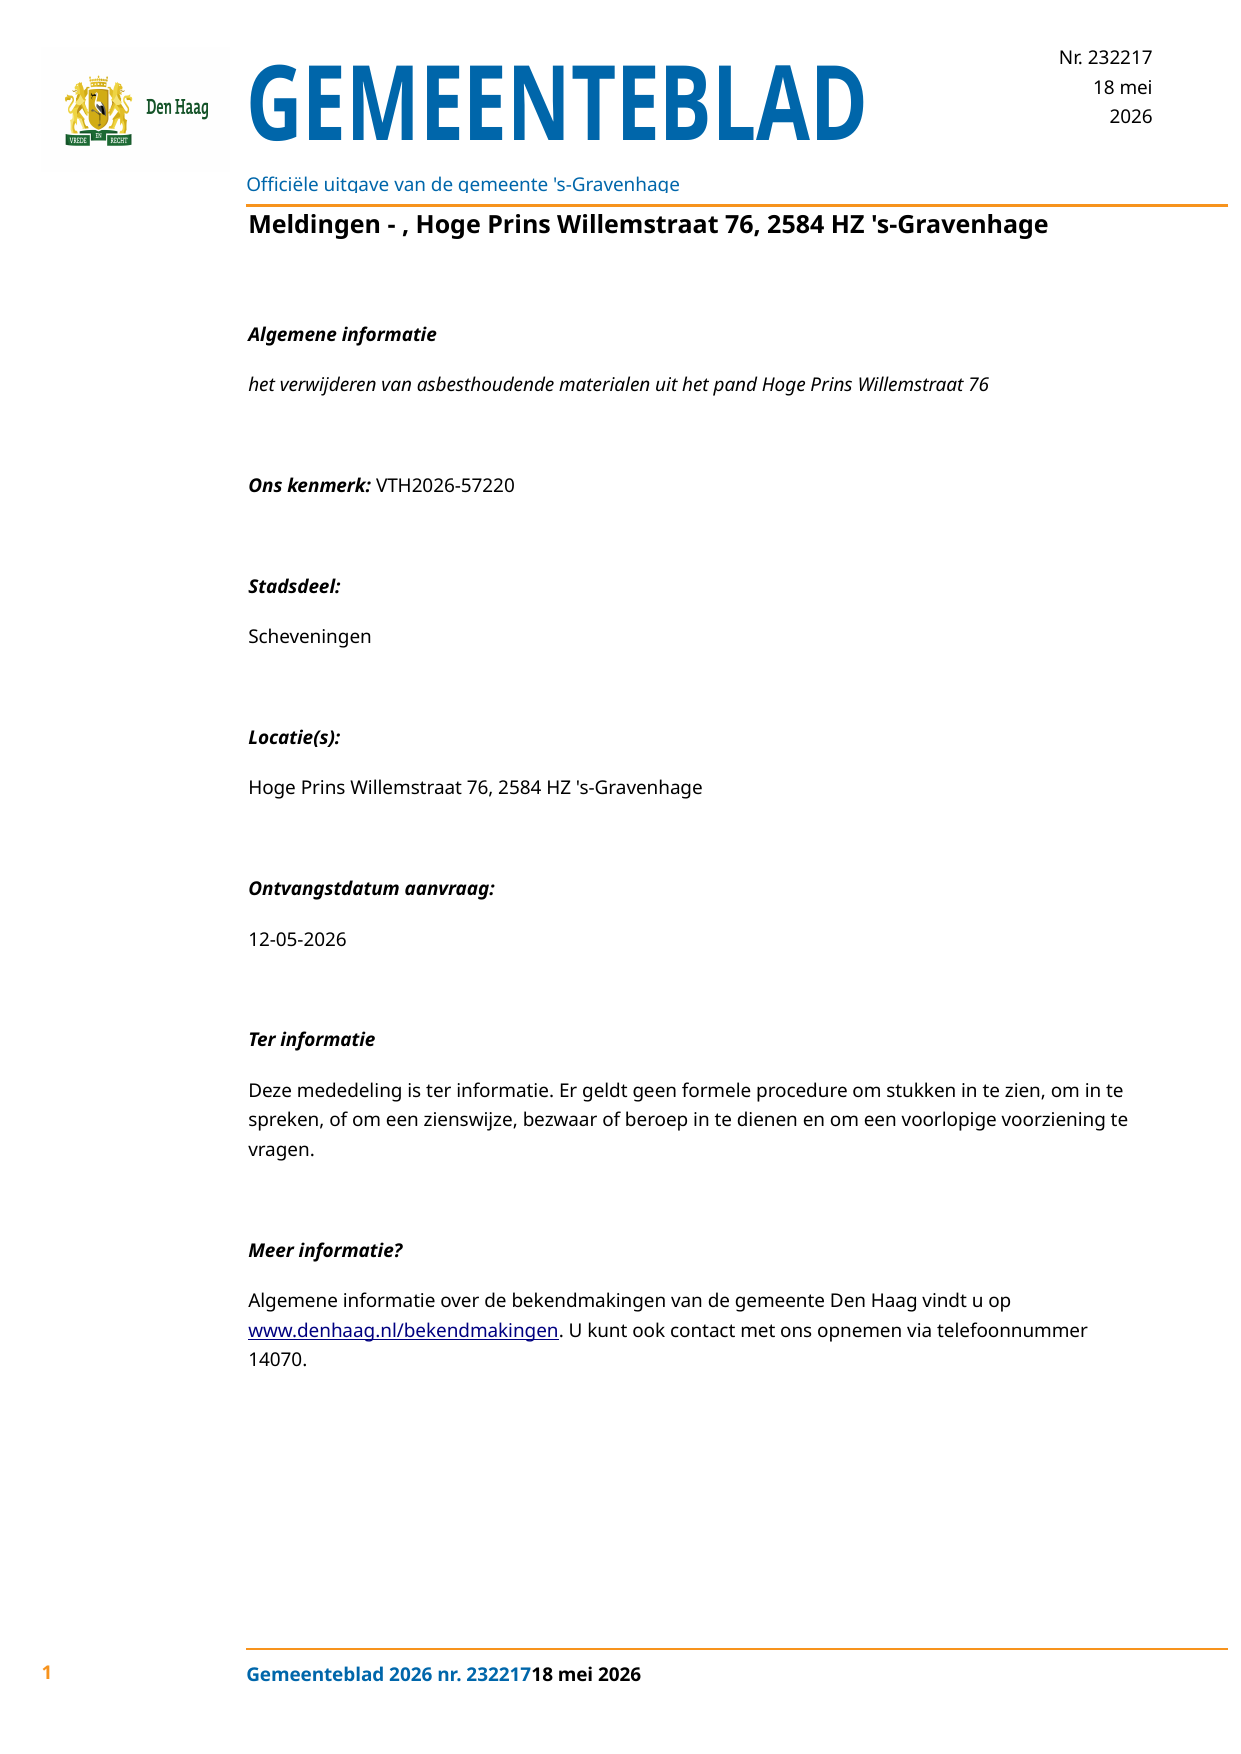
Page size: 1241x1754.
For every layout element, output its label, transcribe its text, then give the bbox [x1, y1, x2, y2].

text Ontvangstdatum aanvraag: [248, 875, 1152, 901]
text Meer informatie? [248, 1237, 1152, 1263]
text Ons kenmerk: VTH2026-57220 [248, 472, 1152, 498]
text het verwijderen van asbesthoudende materialen uit het pand Hoge Prins Willemstraat 76 [248, 371, 1152, 397]
text Algemene informatie over de bekendmakingen van de gemeente Den Haag vindt u op www.denhaag.nl/bekendmakingen. U kunt ook contact met ons opnemen via telefoonnummer 14070. [248, 1287, 1152, 1372]
text Deze mededeling is ter informatie. Er geldt geen formele procedure om stukken in te zien, om in te spreken, of om een zienswijze, bezwaar of beroep in te dienen en om een voorlopige voorziening te vragen. [248, 1077, 1152, 1162]
text Stadsdeel: [248, 573, 1152, 598]
text 12-05-2026 [248, 926, 1152, 951]
text Ter informatie [248, 1027, 1152, 1052]
text Algemene informatie [248, 321, 1152, 346]
picture [41, 47, 231, 172]
text Hoge Prins Willemstraat 76, 2584 HZ 's-Gravenhage [248, 774, 1152, 800]
text Locatie(s): [248, 724, 1152, 750]
text Meldingen - , Hoge Prins Willemstraat 76, 2584 HZ 's-Gravenhage [248, 207, 1152, 241]
text Scheveningen [248, 623, 1152, 649]
